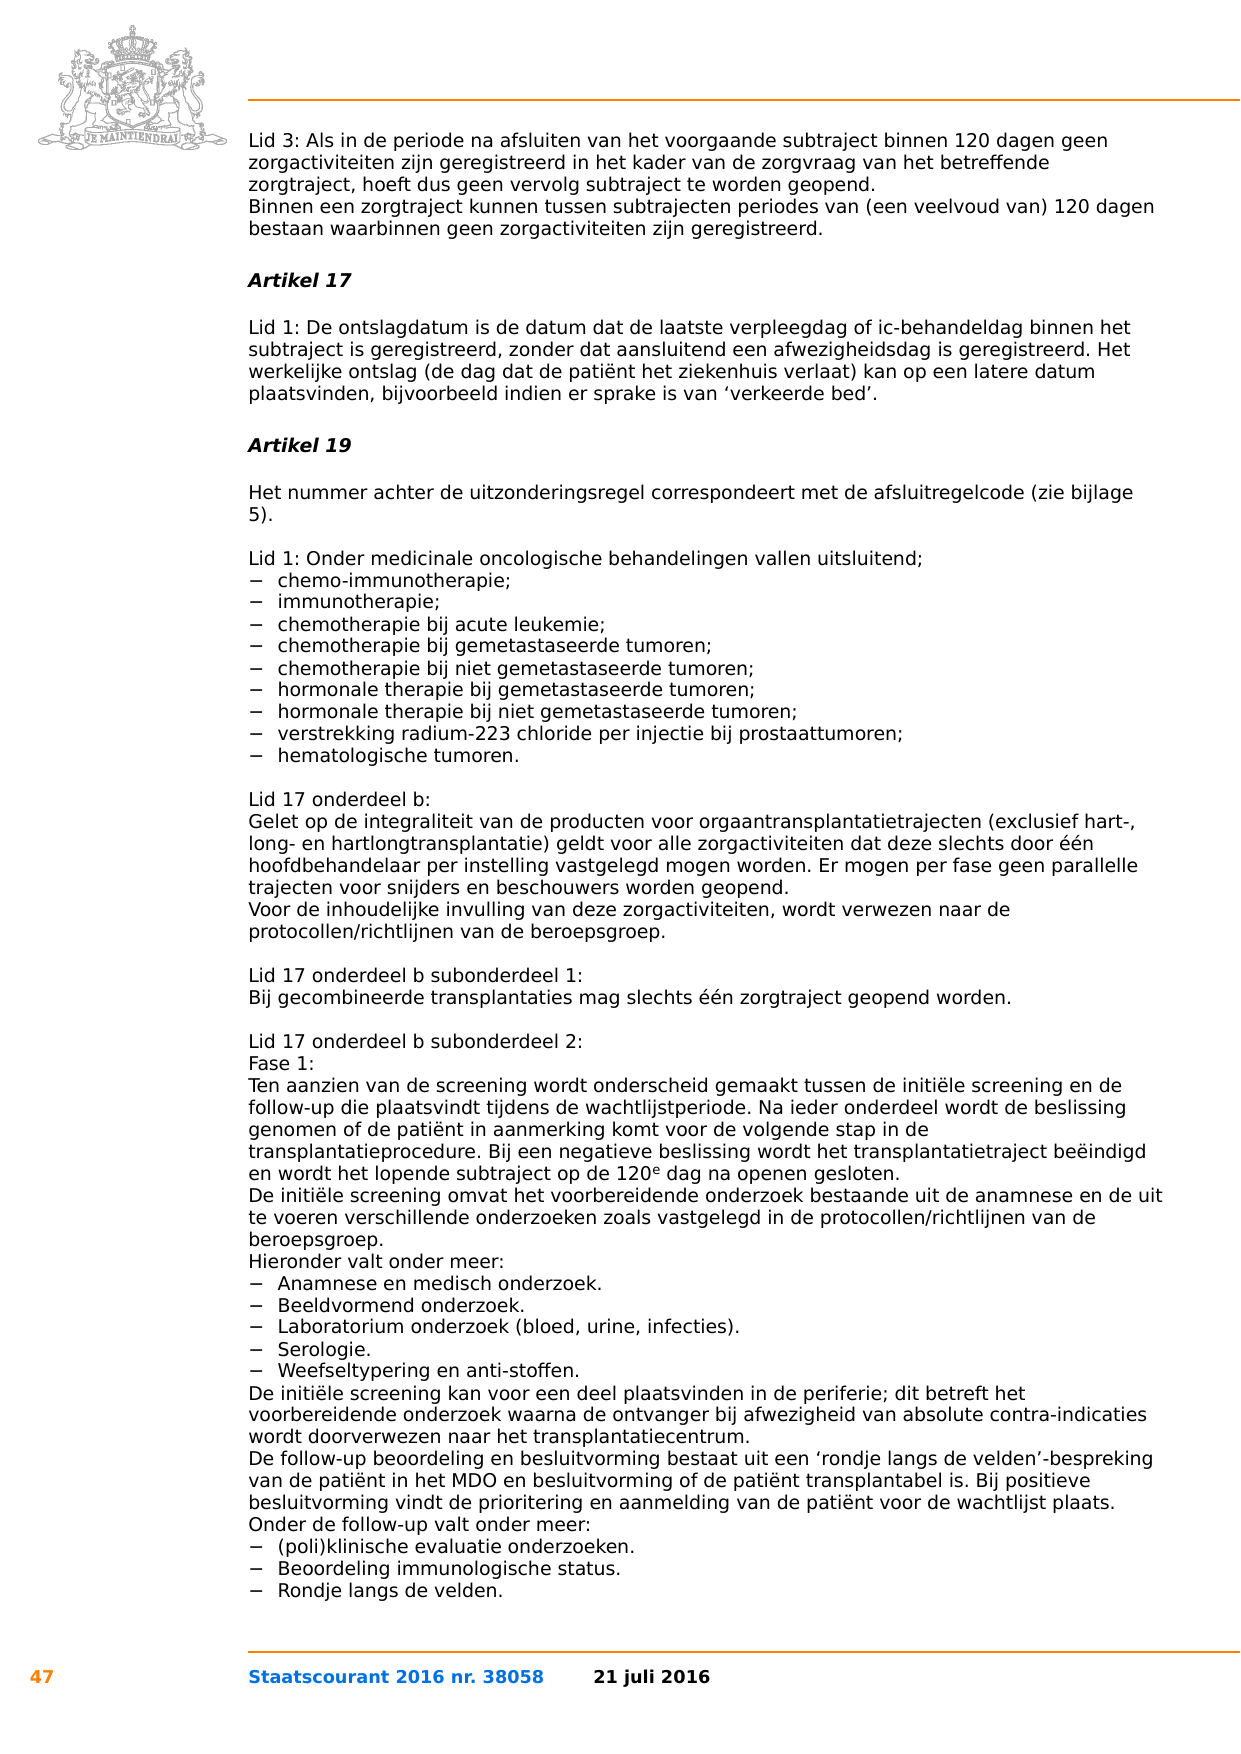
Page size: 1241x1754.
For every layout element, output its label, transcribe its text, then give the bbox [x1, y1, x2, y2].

text − hormonale therapie bij gemetastaseerde tumoren; [248, 679, 1163, 701]
text − Beoordeling immunologische status. [248, 1558, 1163, 1580]
text Gelet op de integraliteit van de producten voor orgaantransplantatietrajecten (exclusief hart-, long- en hartlongtransplantatie) geldt voor alle zorgactiviteiten dat deze slechts door één hoofdbehandelaar per instelling vastgelegd mogen worden. Er mogen per fase geen parallelle trajecten voor snijders en beschouwers worden geopend. [248, 811, 1163, 899]
text − Beeldvormend onderzoek. [248, 1294, 1163, 1316]
text De initiële screening kan voor een deel plaatsvinden in de periferie; dit betreft het voorbereidende onderzoek waarna de ontvanger bij afwezigheid van absolute contra-indicaties wordt doorverwezen naar het transplantatiecentrum. [248, 1382, 1163, 1448]
text Lid 3: Als in de periode na afsluiten van het voorgaande subtraject binnen 120 dagen geen zorgactiviteiten zijn geregistreerd in het kader van de zorgvraag van het betreffende zorgtraject, hoeft dus geen vervolg subtraject te worden geopend. [248, 130, 1163, 196]
text − (poli)klinische evaluatie onderzoeken. [248, 1536, 1163, 1558]
text Voor de inhoudelijke invulling van deze zorgactiviteiten, wordt verwezen naar de protocollen/richtlijnen van de beroepsgroep. [248, 899, 1163, 943]
text − hormonale therapie bij niet gemetastaseerde tumoren; [248, 701, 1163, 723]
text Lid 1: Onder medicinale oncologische behandelingen vallen uitsluitend; [248, 547, 1163, 569]
subtitle Artikel 17 [248, 270, 1163, 292]
text − hematologische tumoren. [248, 745, 1163, 767]
text Lid 1: De ontslagdatum is de datum dat de laatste verpleegdag of ic-behandeldag binnen het subtraject is geregistreerd, zonder dat aansluitend een afwezigheidsdag is geregistreerd. Het werkelijke ontslag (de dag dat de patiënt het ziekenhuis verlaat) kan op een latere datum plaatsvinden, bijvoorbeeld indien er sprake is van ‘verkeerde bed’. [248, 317, 1163, 405]
text − Rondje langs de velden. [248, 1580, 1163, 1602]
picture [38, 25, 227, 150]
text Lid 17 onderdeel b subonderdeel 1: [248, 965, 1163, 987]
text Binnen een zorgtraject kunnen tussen subtrajecten periodes van (een veelvoud van) 120 dagen bestaan waarbinnen geen zorgactiviteiten zijn geregistreerd. [248, 196, 1163, 240]
text − Anamnese en medisch onderzoek. [248, 1272, 1163, 1294]
text Lid 17 onderdeel b subonderdeel 2: [248, 1031, 1163, 1053]
text − chemotherapie bij niet gemetastaseerde tumoren; [248, 657, 1163, 679]
text − chemotherapie bij acute leukemie; [248, 613, 1163, 635]
text − verstrekking radium-223 chloride per injectie bij prostaattumoren; [248, 723, 1163, 745]
text De initiële screening omvat het voorbereidende onderzoek bestaande uit de anamnese en de uit te voeren verschillende onderzoeken zoals vastgelegd in de protocollen/richtlijnen van de beroepsgroep. [248, 1184, 1163, 1251]
text − Weefseltypering en anti-stoffen. [248, 1360, 1163, 1382]
text Lid 17 onderdeel b: [248, 789, 1163, 811]
text Ten aanzien van de screening wordt onderscheid gemaakt tussen de initiële screening en de follow-up die plaatsvindt tijdens de wachtlijstperiode. Na ieder onderdeel wordt de beslissing genomen of de patiënt in aanmerking komt voor de volgende stap in de transplantatieprocedure. Bij een negatieve beslissing wordt het transplantatietraject beëindigd en wordt het lopende subtraject op de 120e dag na openen gesloten. [248, 1075, 1163, 1184]
text Fase 1: [248, 1053, 1163, 1075]
text − chemotherapie bij gemetastaseerde tumoren; [248, 635, 1163, 657]
subtitle Artikel 19 [248, 435, 1163, 457]
text Onder de follow-up valt onder meer: [248, 1514, 1163, 1536]
text De follow-up beoordeling en besluitvorming bestaat uit een ‘rondje langs de velden’-bespreking van de patiënt in het MDO en besluitvorming of de patiënt transplantabel is. Bij positieve besluitvorming vindt de prioritering en aanmelding van de patiënt voor de wachtlijst plaats. [248, 1448, 1163, 1514]
text − immunotherapie; [248, 591, 1163, 613]
text Het nummer achter de uitzonderingsregel correspondeert met de afsluitregelcode (zie bijlage 5). [248, 482, 1163, 526]
text Bij gecombineerde transplantaties mag slechts één zorgtraject geopend worden. [248, 987, 1163, 1009]
text − chemo-immunotherapie; [248, 569, 1163, 591]
text − Serologie. [248, 1338, 1163, 1360]
text − Laboratorium onderzoek (bloed, urine, infecties). [248, 1316, 1163, 1338]
text Hieronder valt onder meer: [248, 1251, 1163, 1272]
